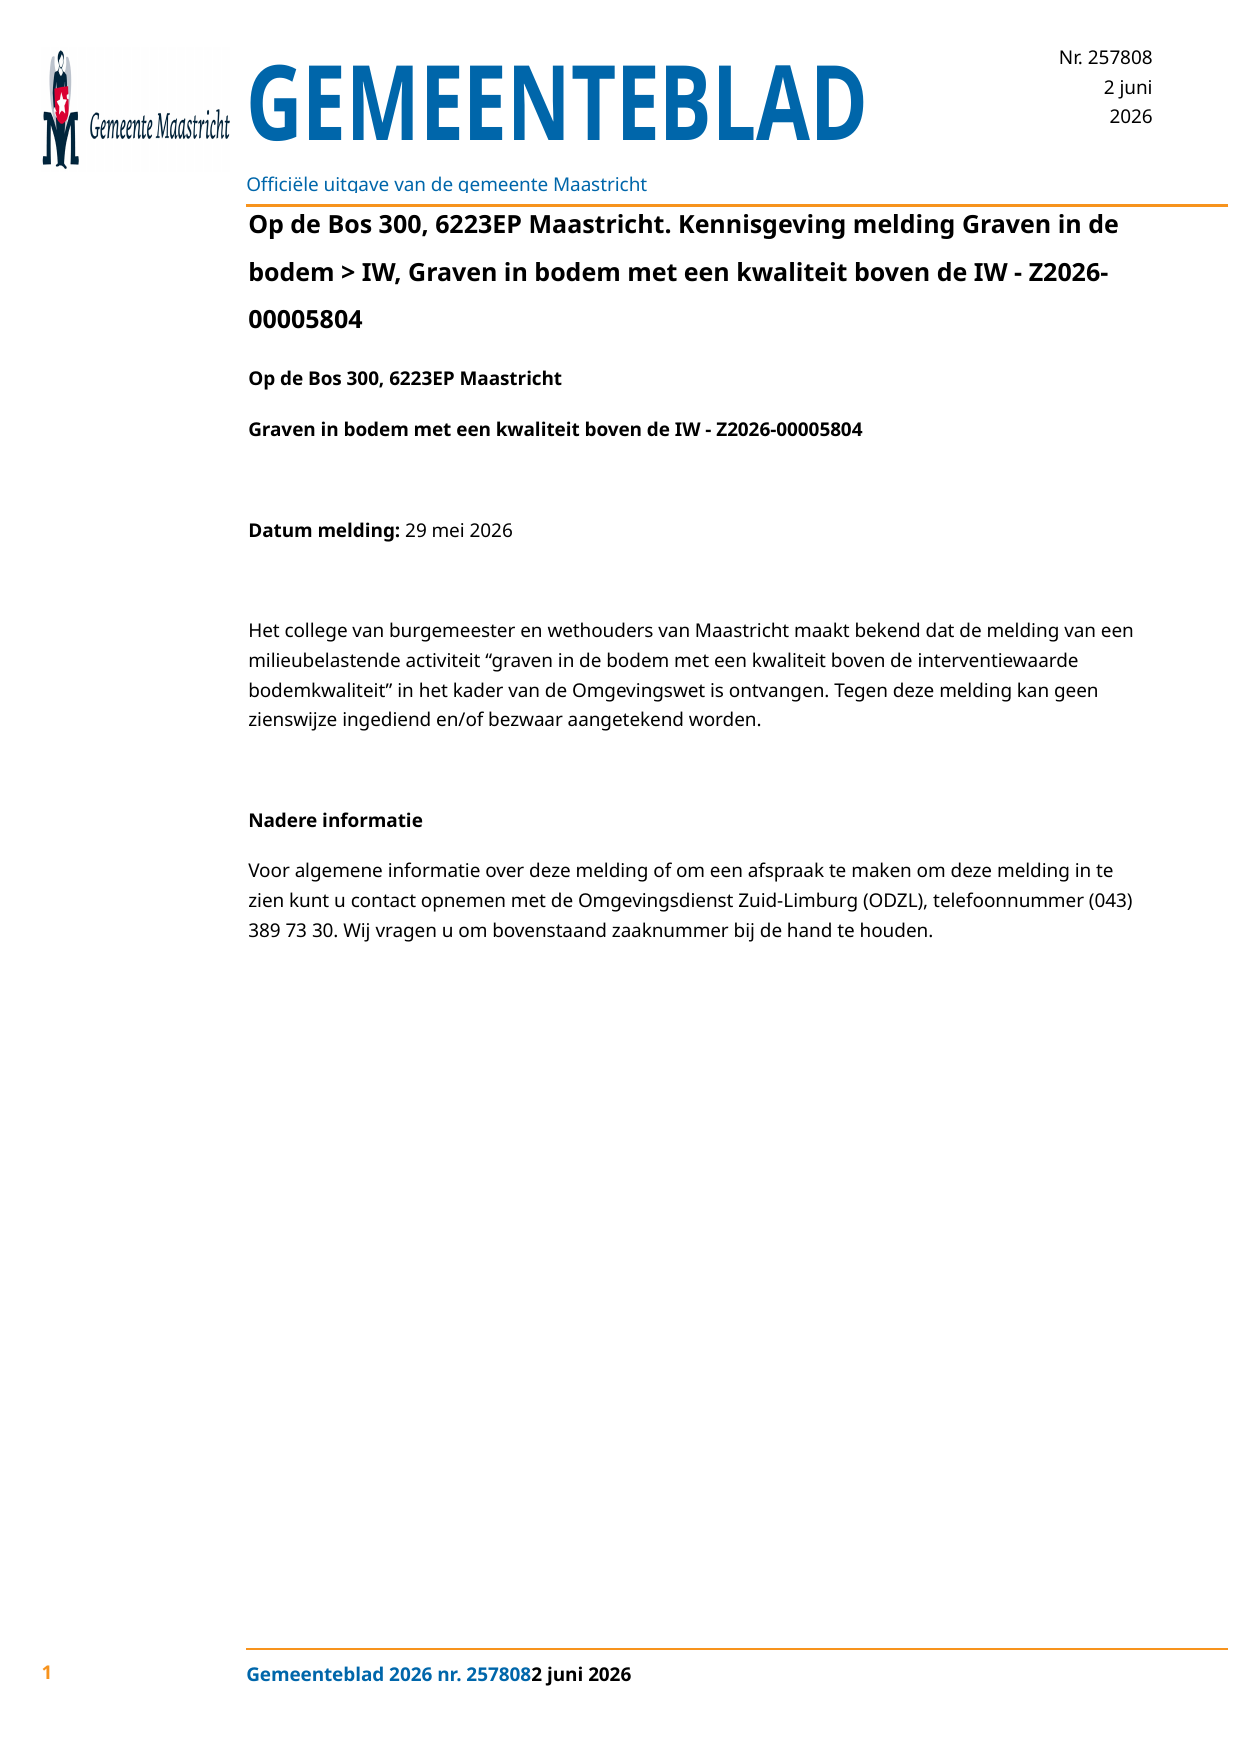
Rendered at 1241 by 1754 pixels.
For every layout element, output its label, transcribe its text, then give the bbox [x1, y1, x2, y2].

text Nadere informatie [248, 807, 1152, 833]
text Voor algemene informatie over deze melding of om een afspraak te maken om deze melding in te zien kunt u contact opnemen met de Omgevingsdienst Zuid-Limburg (ODZL), telefoonnummer (043) 389 73 30. Wij vragen u om bovenstaand zaaknummer bij de hand te houden. [248, 858, 1152, 942]
text Graven in bodem met een kwaliteit boven de IW - Z2026-00005804 [248, 416, 1152, 442]
text Het college van burgemeester en wethouders van Maastricht maakt bekend dat de melding van een milieubelastende activiteit “graven in de bodem met een kwaliteit boven de interventiewaarde bodemkwaliteit” in het kader van de Omgevingswet is ontvangen. Tegen deze melding kan geen zienswijze ingediend en/of bezwaar aangetekend worden. [248, 618, 1152, 732]
picture [41, 47, 231, 172]
text Datum melding: 29 mei 2026 [248, 517, 1152, 542]
text Op de Bos 300, 6223EP Maastricht [248, 366, 1152, 391]
text Op de Bos 300, 6223EP Maastricht. Kennisgeving melding Graven in de bodem > IW, Graven in bodem met een kwaliteit boven de IW - Z2026-00005804 [248, 207, 1152, 336]
